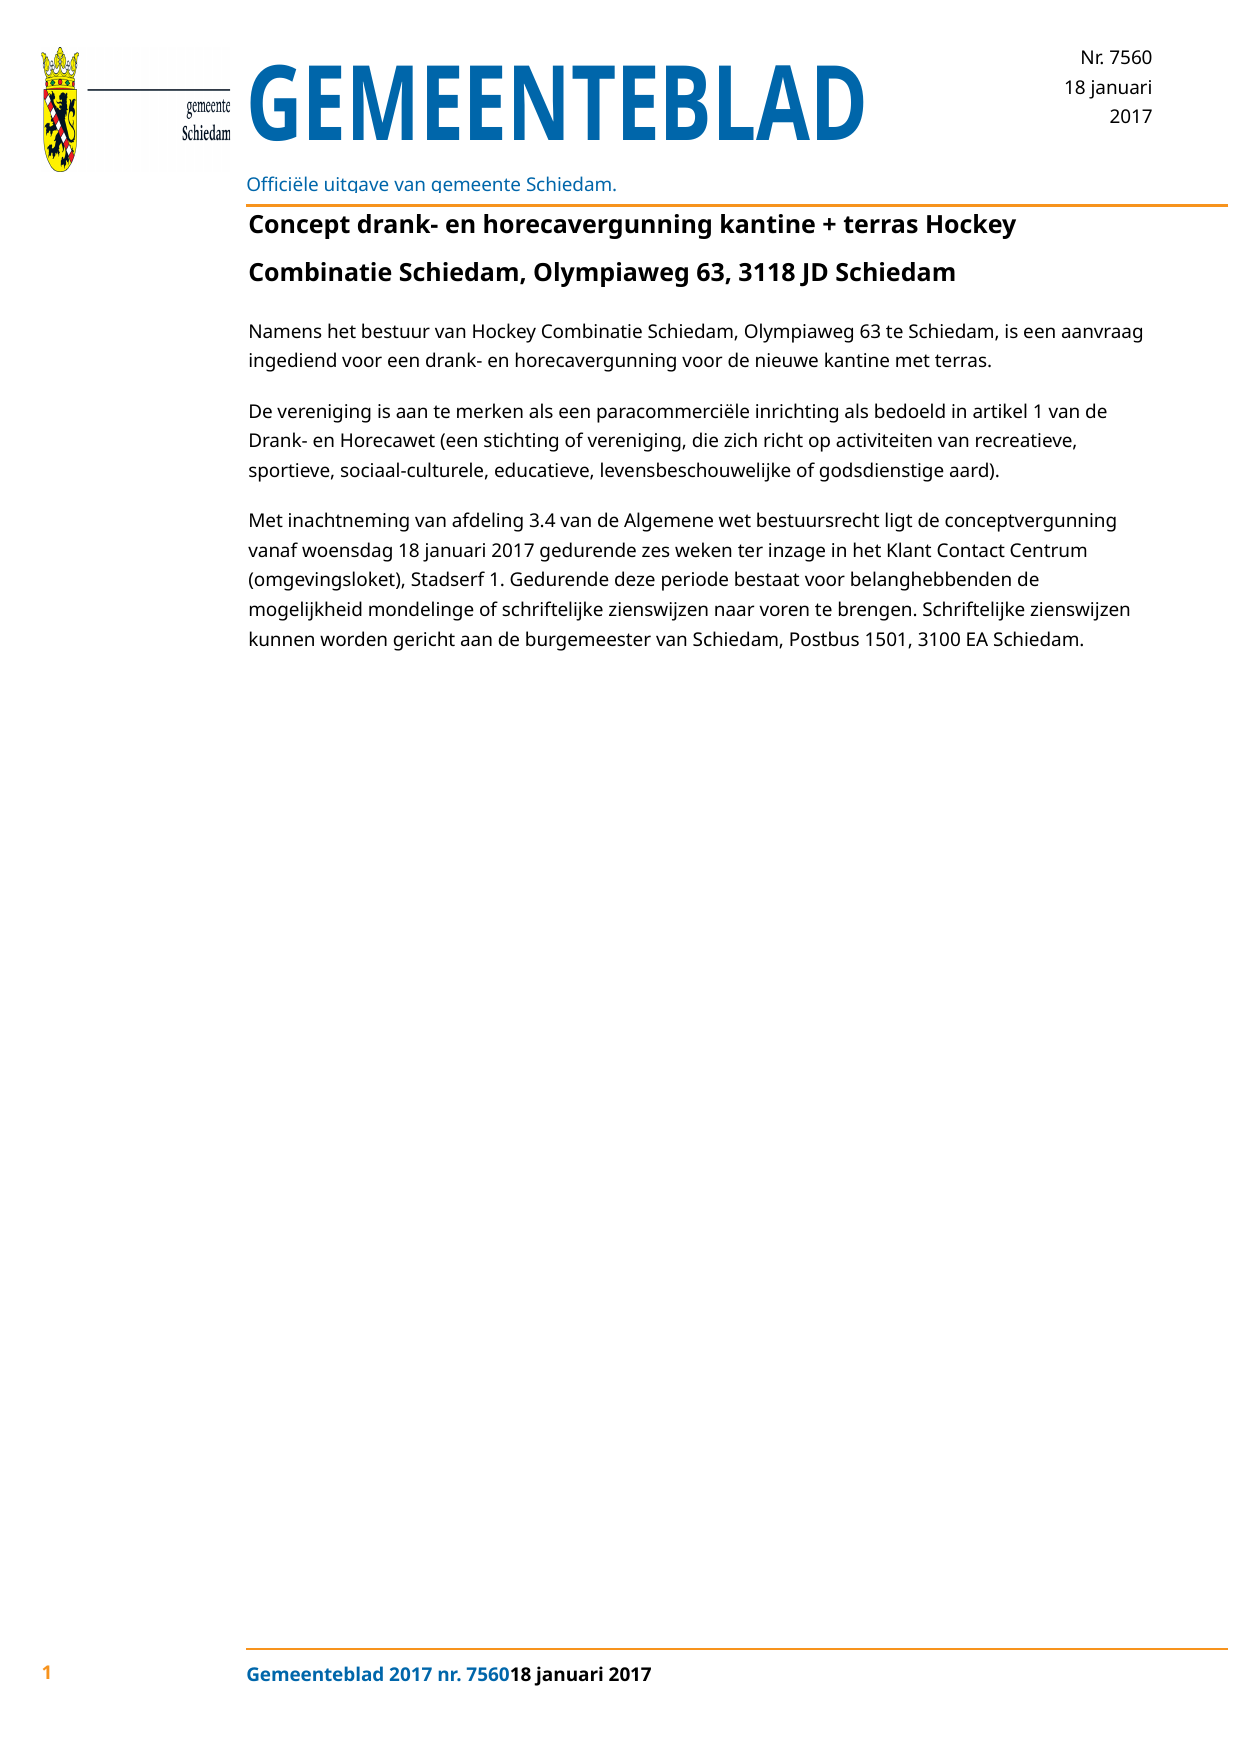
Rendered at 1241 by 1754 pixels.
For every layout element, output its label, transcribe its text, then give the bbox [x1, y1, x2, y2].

text Met inachtneming van afdeling 3.4 van de Algemene wet bestuursrecht ligt de conceptvergunning vanaf woensdag 18 januari 2017 gedurende zes weken ter inzage in het Klant Contact Centrum (omgevingsloket), Stadserf 1. Gedurende deze periode bestaat voor belanghebbenden de mogelijkheid mondelinge of schriftelijke zienswijzen naar voren te brengen. Schriftelijke zienswijzen kunnen worden gericht aan de burgemeester van Schiedam, Postbus 1501, 3100 EA Schiedam. [248, 507, 1152, 652]
text De vereniging is aan te merken als een paracommerciële inrichting als bedoeld in artikel 1 van de Drank- en Horecawet (een stichting of vereniging, die zich richt op activiteiten van recreatieve, sportieve, sociaal-culturele, educatieve, levensbeschouwelijke of godsdienstige aard). [248, 398, 1152, 483]
text Concept drank- en horecavergunning kantine + terras Hockey Combinatie Schiedam, Olympiaweg 63, 3118 JD Schiedam [248, 207, 1152, 288]
text Namens het bestuur van Hockey Combinatie Schiedam, Olympiaweg 63 te Schiedam, is een aanvraag ingediend voor een drank- en horecavergunning voor de nieuwe kantine met terras. [248, 318, 1152, 373]
picture [41, 47, 231, 172]
